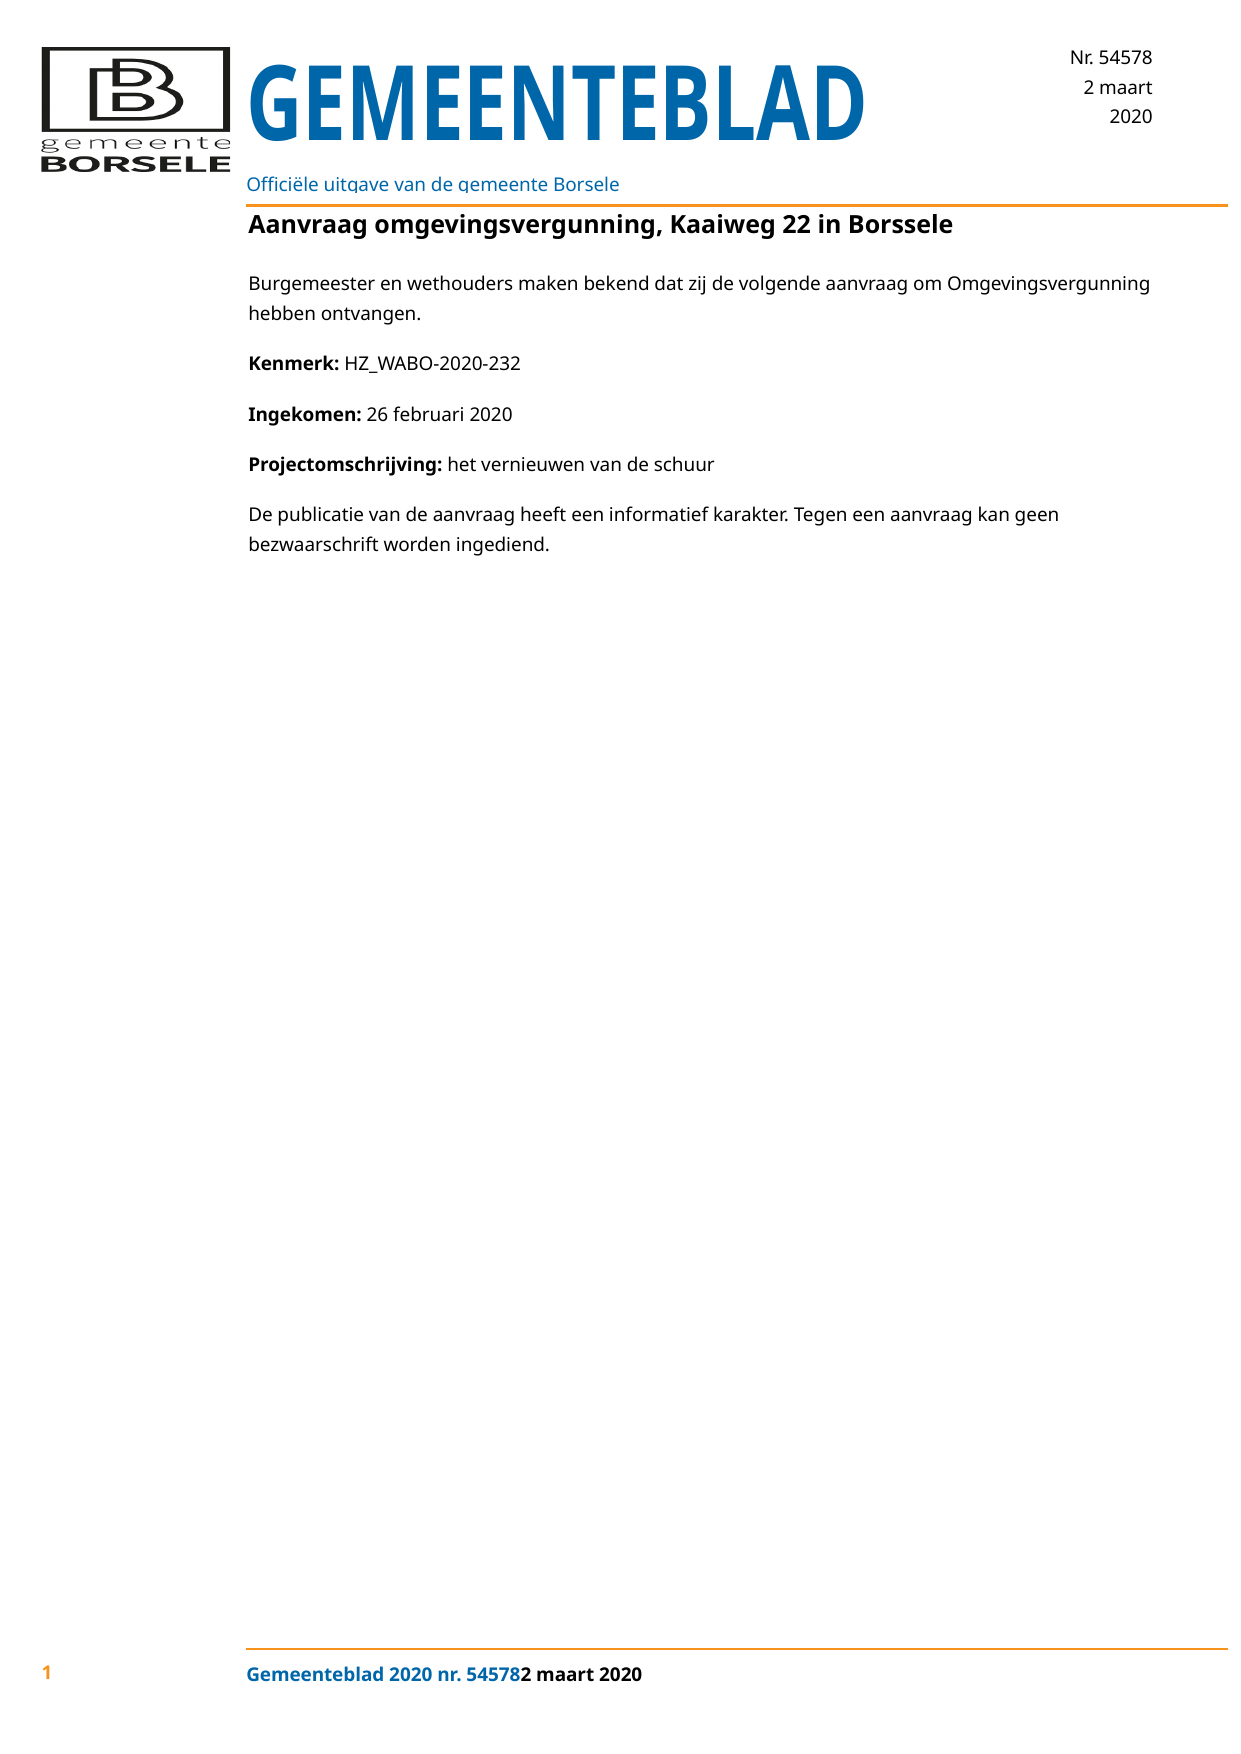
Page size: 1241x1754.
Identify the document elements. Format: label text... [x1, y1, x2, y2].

text Kenmerk: HZ_WABO-2020-232 [248, 350, 1152, 376]
text Ingekomen: 26 februari 2020 [248, 401, 1152, 426]
text De publicatie van de aanvraag heeft een informatief karakter. Tegen een aanvraag kan geen bezwaarschrift worden ingediend. [248, 502, 1152, 557]
text Burgemeester en wethouders maken bekend dat zij de volgende aanvraag om Omgevingsvergunning hebben ontvangen. [248, 270, 1152, 326]
text Projectomschrijving: het vernieuwen van de schuur [248, 451, 1152, 477]
text Aanvraag omgevingsvergunning, Kaaiweg 22 in Borssele [248, 207, 1152, 241]
picture [41, 47, 231, 172]
